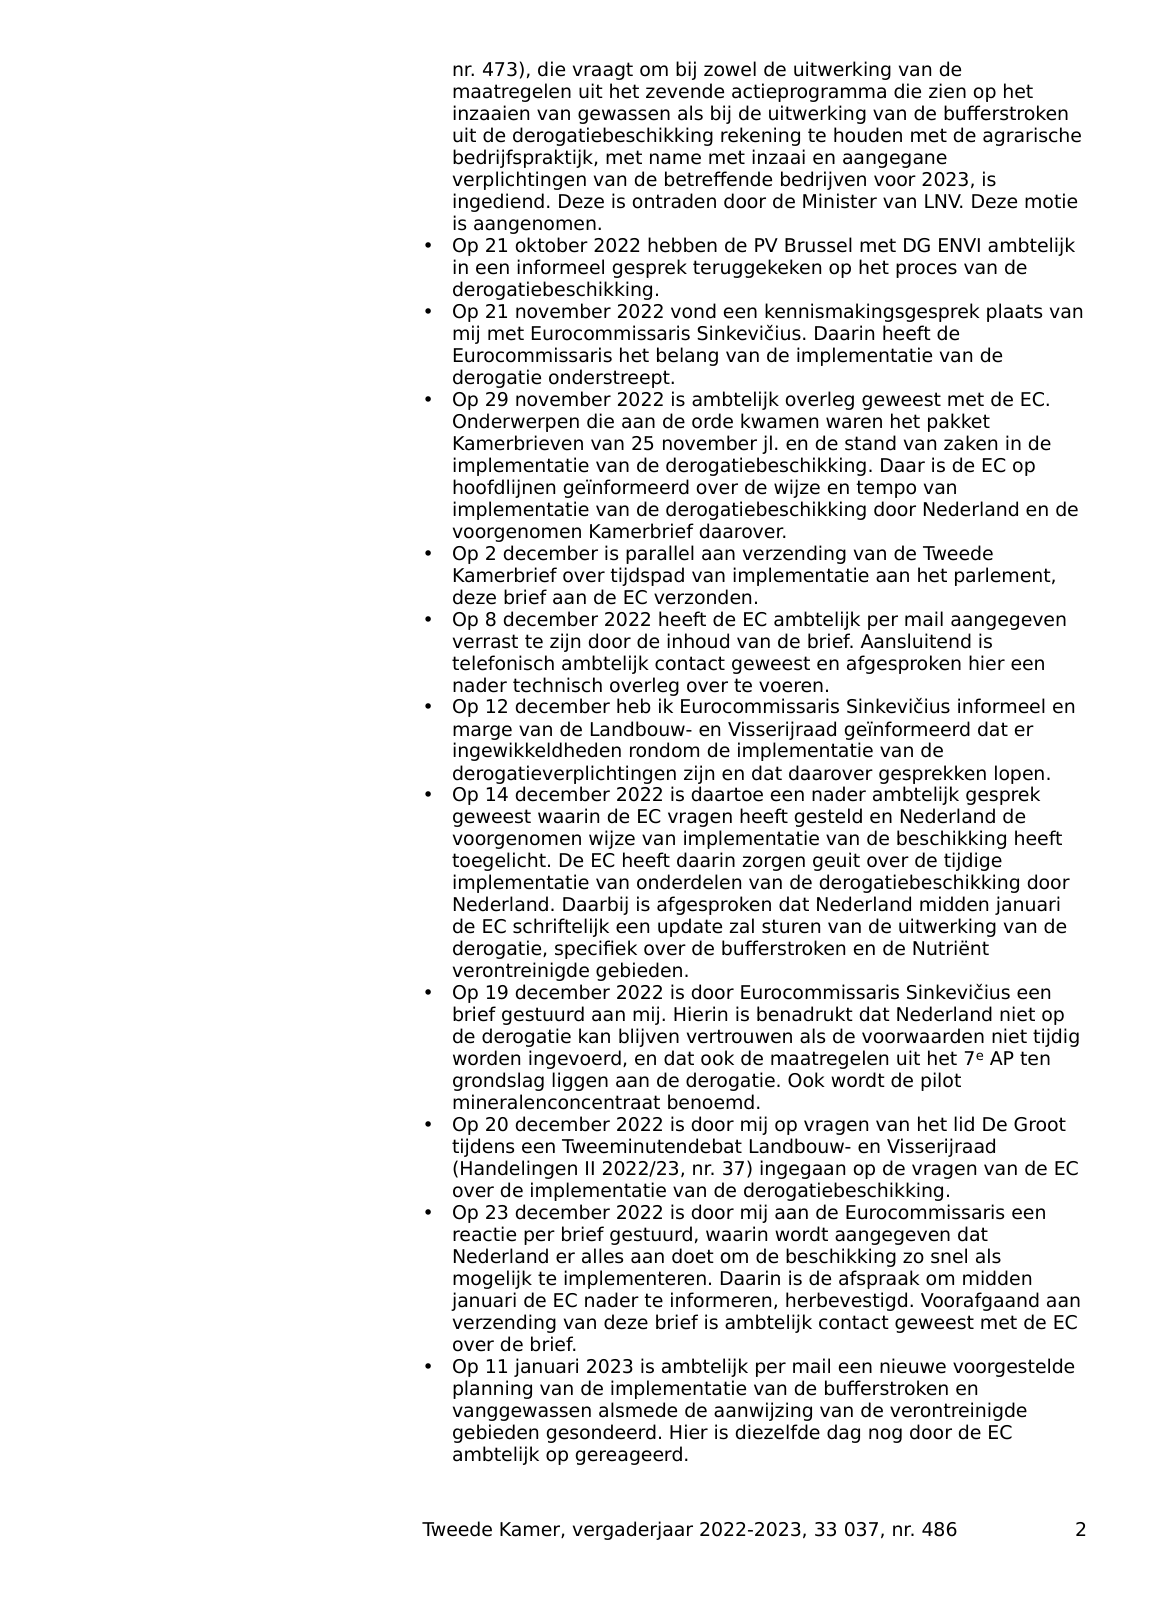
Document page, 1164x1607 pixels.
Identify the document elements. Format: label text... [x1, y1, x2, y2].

text • Op 8 december 2022 heeft de EC ambtelijk per mail aangegeven verrast te zijn door de inhoud van de brief. Aansluitend is telefonisch ambtelijk contact geweest en afgesproken hier een nader technisch overleg over te voeren. [422, 608, 1087, 696]
text • Op 29 november 2022 is ambtelijk overleg geweest met de EC. Onderwerpen die aan de orde kwamen waren het pakket Kamerbrieven van 25 november jl. en de stand van zaken in de implementatie van de derogatiebeschikking. Daar is de EC op hoofdlijnen geïnformeerd over de wijze en tempo van implementatie van de derogatiebeschikking door Nederland en de voorgenomen Kamerbrief daarover. [422, 389, 1087, 543]
text • Op 14 december 2022 is daartoe een nader ambtelijk gesprek geweest waarin de EC vragen heeft gesteld en Nederland de voorgenomen wijze van implementatie van de beschikking heeft toegelicht. De EC heeft daarin zorgen geuit over de tijdige implementatie van onderdelen van de derogatiebeschikking door Nederland. Daarbij is afgesproken dat Nederland midden januari de EC schriftelijk een update zal sturen van de uitwerking van de derogatie, specifiek over de bufferstroken en de Nutriënt verontreinigde gebieden. [422, 784, 1087, 982]
text • Op 19 december 2022 is door Eurocommissaris Sinkevičius een brief gestuurd aan mij. Hierin is benadrukt dat Nederland niet op de derogatie kan blijven vertrouwen als de voorwaarden niet tijdig worden ingevoerd, en dat ook de maatregelen uit het 7e AP ten grondslag liggen aan de derogatie. Ook wordt de pilot mineralenconcentraat benoemd. [422, 982, 1087, 1114]
text • Op 12 december heb ik Eurocommissaris Sinkevičius informeel en marge van de Landbouw- en Visserijraad geïnformeerd dat er ingewikkeldheden rondom de implementatie van de derogatieverplichtingen zijn en dat daarover gesprekken lopen. [422, 696, 1087, 784]
text • Op 23 december 2022 is door mij aan de Eurocommissaris een reactie per brief gestuurd, waarin wordt aangegeven dat Nederland er alles aan doet om de beschikking zo snel als mogelijk te implementeren. Daarin is de afspraak om midden januari de EC nader te informeren, herbevestigd. Voorafgaand aan verzending van deze brief is ambtelijk contact geweest met de EC over de brief. [422, 1202, 1087, 1356]
text • Op 21 november 2022 vond een kennismakingsgesprek plaats van mij met Eurocommissaris Sinkevičius. Daarin heeft de Eurocommissaris het belang van de implementatie van de derogatie onderstreept. [422, 301, 1087, 389]
text nr. 473), die vraagt om bij zowel de uitwerking van de maatregelen uit het zevende actieprogramma die zien op het inzaaien van gewassen als bij de uitwerking van de bufferstroken uit de derogatiebeschikking rekening te houden met de agrarische bedrijfspraktijk, met name met inzaai en aangegane verplichtingen van de betreffende bedrijven voor 2023, is ingediend. Deze is ontraden door de Minister van LNV. Deze motie is aangenomen. [422, 59, 1087, 235]
text • Op 11 januari 2023 is ambtelijk per mail een nieuwe voorgestelde planning van de implementatie van de bufferstroken en vanggewassen alsmede de aanwijzing van de verontreinigde gebieden gesondeerd. Hier is diezelfde dag nog door de EC ambtelijk op gereageerd. [422, 1356, 1087, 1466]
text • Op 2 december is parallel aan verzending van de Tweede Kamerbrief over tijdspad van implementatie aan het parlement, deze brief aan de EC verzonden. [422, 543, 1087, 608]
text • Op 21 oktober 2022 hebben de PV Brussel met DG ENVI ambtelijk in een informeel gesprek teruggekeken op het proces van de derogatiebeschikking. [422, 235, 1087, 301]
text • Op 20 december 2022 is door mij op vragen van het lid De Groot tijdens een Tweeminutendebat Landbouw- en Visserijraad (Handelingen II 2022/23, nr. 37) ingegaan op de vragen van de EC over de implementatie van de derogatiebeschikking. [422, 1114, 1087, 1202]
